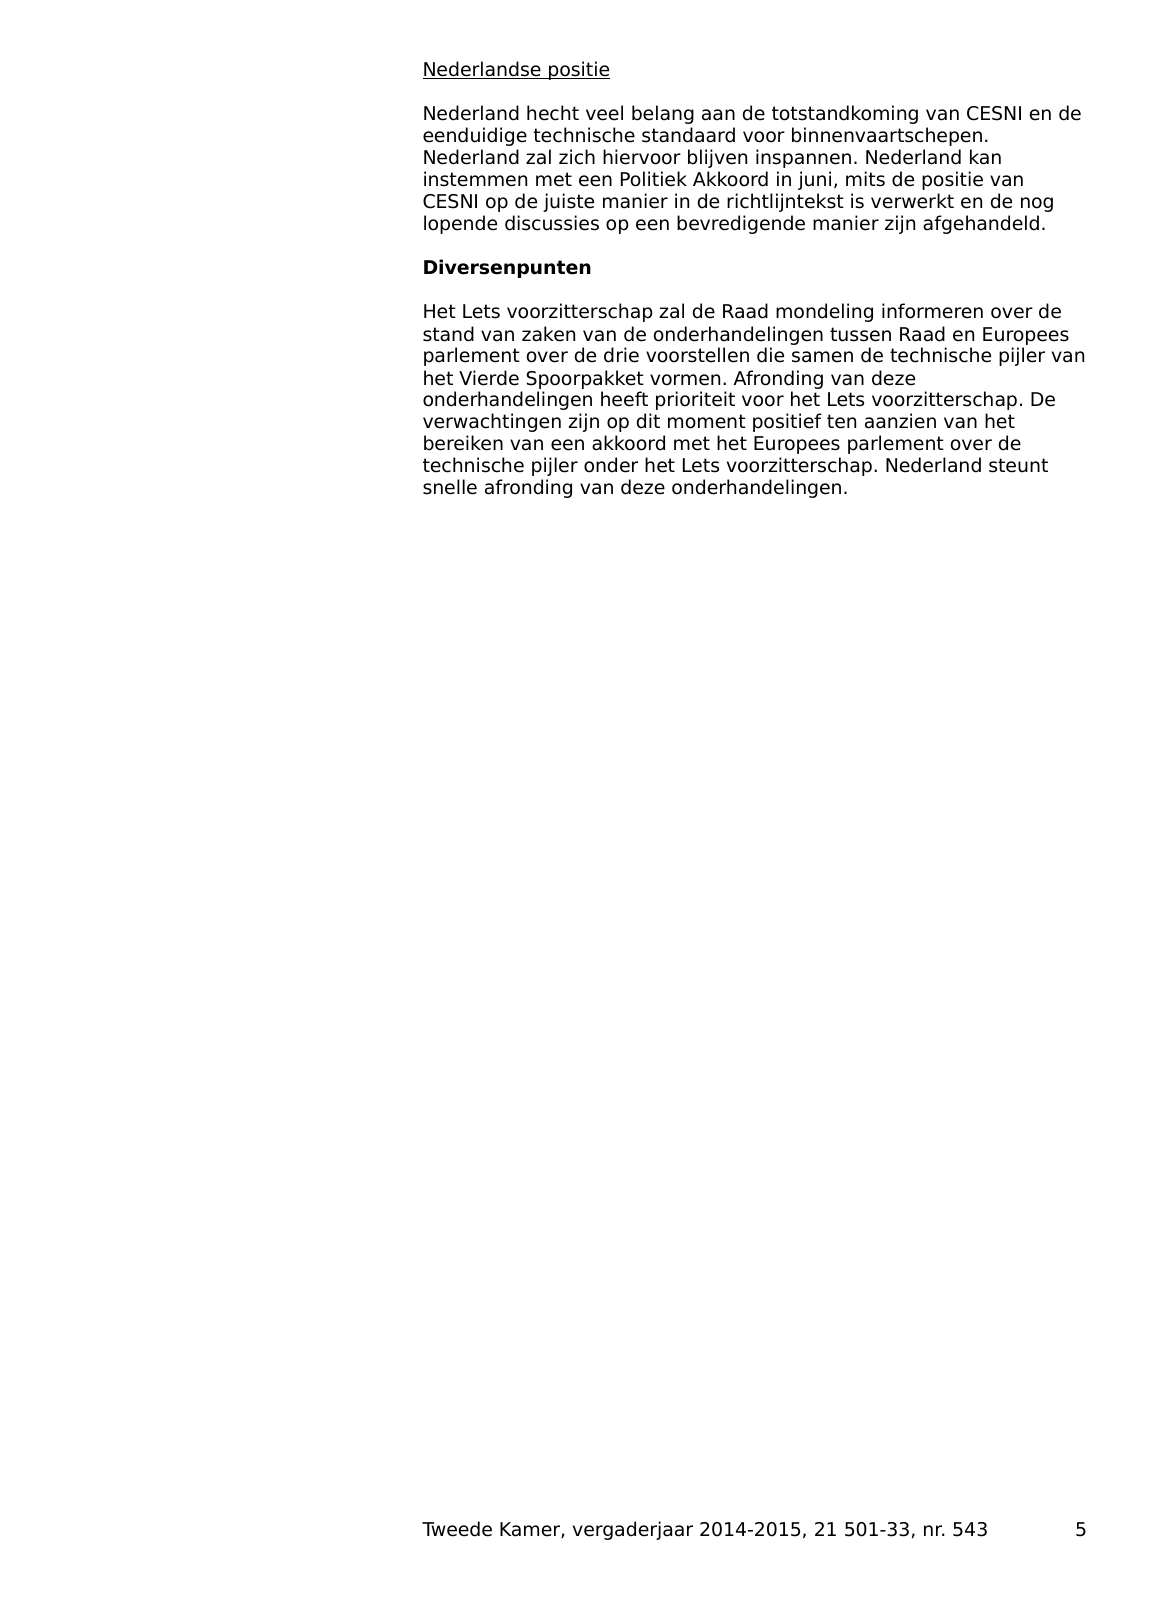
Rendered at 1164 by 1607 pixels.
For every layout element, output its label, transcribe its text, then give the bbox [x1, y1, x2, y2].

subtitle Diversenpunten [422, 257, 1087, 279]
subtitle Nederlandse positie [422, 59, 1087, 81]
text Het Lets voorzitterschap zal de Raad mondeling informeren over de stand van zaken van de onderhandelingen tussen Raad en Europees parlement over de drie voorstellen die samen de technische pijler van het Vierde Spoorpakket vormen. Afronding van deze onderhandelingen heeft prioriteit voor het Lets voorzitterschap. De verwachtingen zijn op dit moment positief ten aanzien van het bereiken van een akkoord met het Europees parlement over de technische pijler onder het Lets voorzitterschap. Nederland steunt snelle afronding van deze onderhandelingen. [422, 301, 1087, 499]
text Nederland hecht veel belang aan de totstandkoming van CESNI en de eenduidige technische standaard voor binnenvaartschepen. Nederland zal zich hiervoor blijven inspannen. Nederland kan instemmen met een Politiek Akkoord in juni, mits de positie van CESNI op de juiste manier in de richtlijntekst is verwerkt en de nog lopende discussies op een bevredigende manier zijn afgehandeld. [422, 103, 1087, 235]
